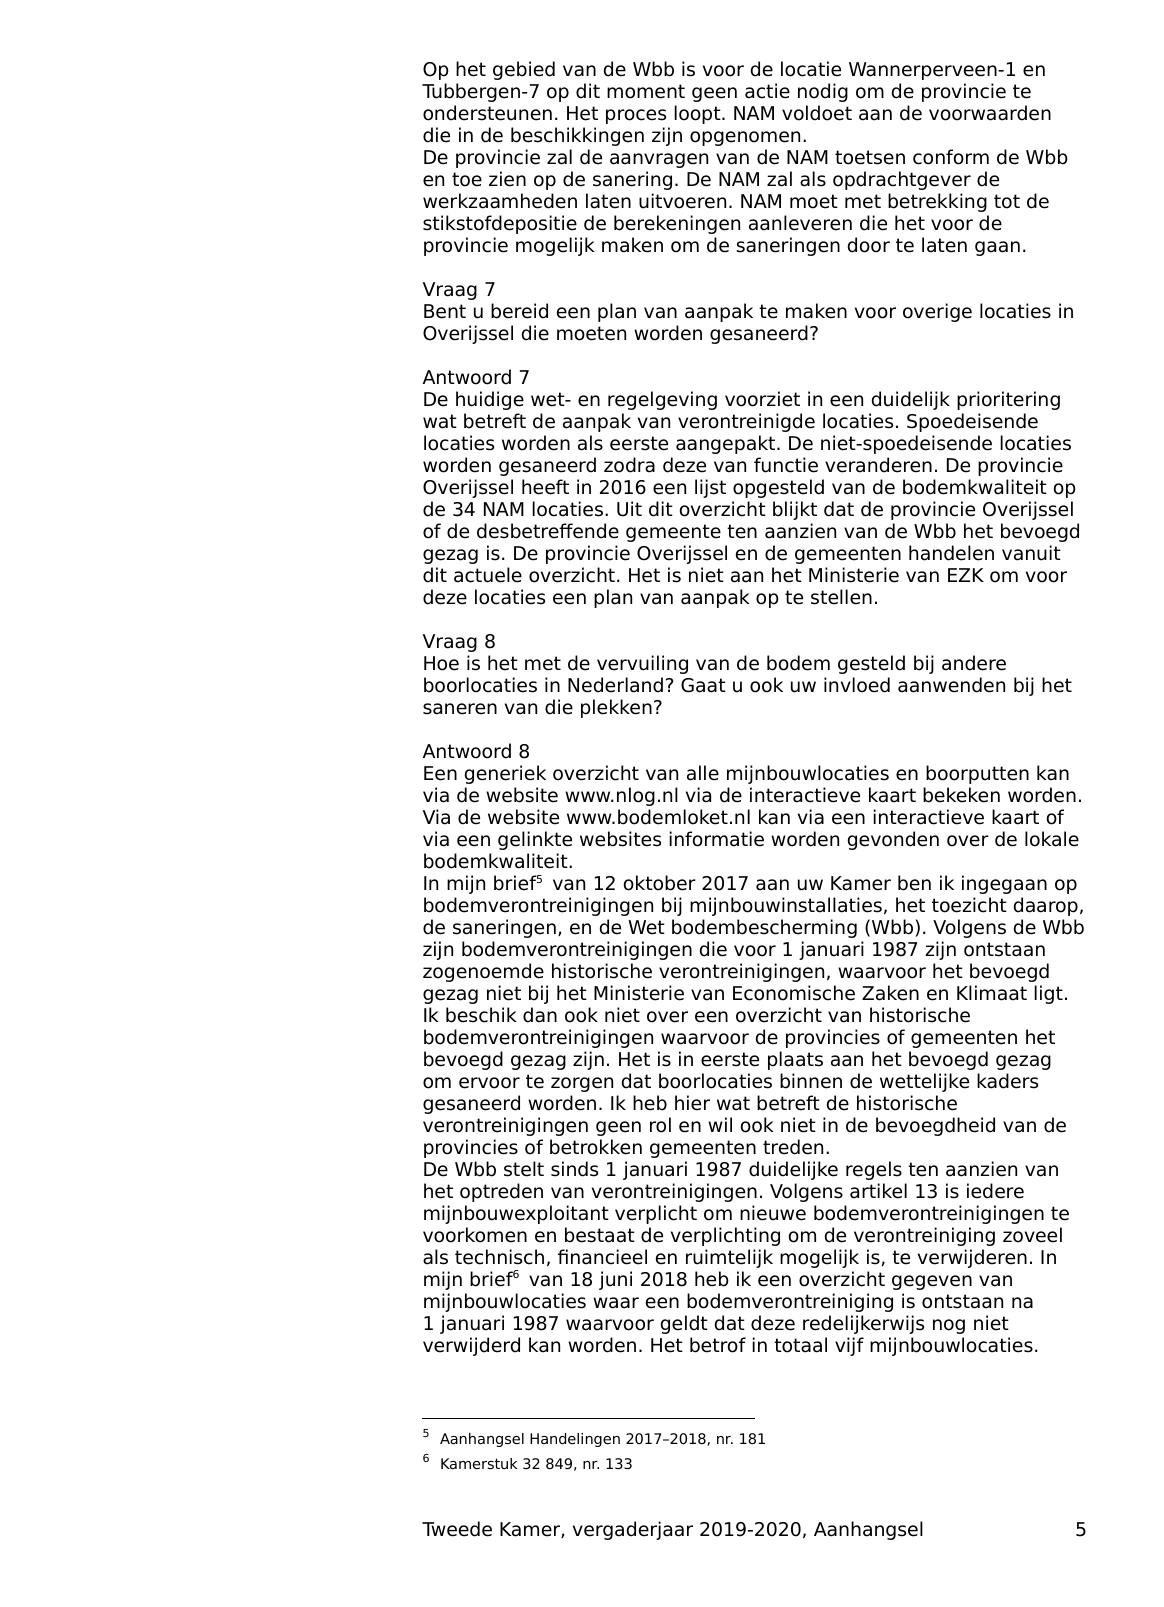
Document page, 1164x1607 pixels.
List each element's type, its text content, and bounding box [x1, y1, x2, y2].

text De provincie zal de aanvragen van de NAM toetsen conform de Wbb en toe zien op de sanering. De NAM zal als opdrachtgever de werkzaamheden laten uitvoeren. NAM moet met betrekking tot de stikstofdepositie de berekeningen aanleveren die het voor de provincie mogelijk maken om de saneringen door te laten gaan. [422, 147, 1087, 257]
text Antwoord 7 [422, 367, 1087, 389]
text In mijn brief van 12 oktober 2017 aan uw Kamer ben ik ingegaan op bodemverontreinigingen bij mijnbouwinstallaties, het toezicht daarop, de saneringen, en de Wet bodembescherming (Wbb). Volgens de Wbb zijn bodemverontreinigingen die voor 1 januari 1987 zijn ontstaan zogenoemde historische verontreinigingen, waarvoor het bevoegd gezag niet bij het Ministerie van Economische Zaken en Klimaat ligt. Ik beschik dan ook niet over een overzicht van historische bodemverontreinigingen waarvoor de provincies of gemeenten het bevoegd gezag zijn. Het is in eerste plaats aan het bevoegd gezag om ervoor te zorgen dat boorlocaties binnen de wettelijke kaders gesaneerd worden. Ik heb hier wat betreft de historische verontreinigingen geen rol en wil ook niet in de bevoegdheid van de provincies of betrokken gemeenten treden. [422, 873, 1087, 1159]
text De Wbb stelt sinds 1 januari 1987 duidelijke regels ten aanzien van het optreden van verontreinigingen. Volgens artikel 13 is iedere mijnbouwexploitant verplicht om nieuwe bodemverontreinigingen te voorkomen en bestaat de verplichting om de verontreiniging zoveel als technisch, financieel en ruimtelijk mogelijk is, te verwijderen. In mijn brief van 18 juni 2018 heb ik een overzicht gegeven van mijnbouwlocaties waar een bodemverontreiniging is ontstaan na 1 januari 1987 waarvoor geldt dat deze redelijkerwijs nog niet verwijderd kan worden. Het betrof in totaal vijf mijnbouwlocaties. [422, 1159, 1087, 1357]
text Een generiek overzicht van alle mijnbouwlocaties en boorputten kan via de website www.nlog.nl via de interactieve kaart bekeken worden. Via de website www.bodemloket.nl kan via een interactieve kaart of via een gelinkte websites informatie worden gevonden over de lokale bodemkwaliteit. [422, 763, 1087, 873]
text Op het gebied van de Wbb is voor de locatie Wannerperveen-1 en Tubbergen-7 op dit moment geen actie nodig om de provincie te ondersteunen. Het proces loopt. NAM voldoet aan de voorwaarden die in de beschikkingen zijn opgenomen. [422, 59, 1087, 147]
text De huidige wet- en regelgeving voorziet in een duidelijk prioritering wat betreft de aanpak van verontreinigde locaties. Spoedeisende locaties worden als eerste aangepakt. De niet-spoedeisende locaties worden gesaneerd zodra deze van functie veranderen. De provincie Overijssel heeft in 2016 een lijst opgesteld van de bodemkwaliteit op de 34 NAM locaties. Uit dit overzicht blijkt dat de provincie Overijssel of de desbetreffende gemeente ten aanzien van de Wbb het bevoegd gezag is. De provincie Overijssel en de gemeenten handelen vanuit dit actuele overzicht. Het is niet aan het Ministerie van EZK om voor deze locaties een plan van aanpak op te stellen. [422, 389, 1087, 609]
text Kamerstuk 32 849, nr. 133 [422, 1452, 1087, 1474]
text Bent u bereid een plan van aanpak te maken voor overige locaties in Overijssel die moeten worden gesaneerd? [422, 301, 1087, 345]
text Vraag 8 [422, 631, 1087, 653]
text Hoe is het met de vervuiling van de bodem gesteld bij andere boorlocaties in Nederland? Gaat u ook uw invloed aanwenden bij het saneren van die plekken? [422, 653, 1087, 719]
text Aanhangsel Handelingen 2017–2018, nr. 181 [422, 1427, 1087, 1449]
text Vraag 7 [422, 279, 1087, 301]
text Antwoord 8 [422, 741, 1087, 763]
